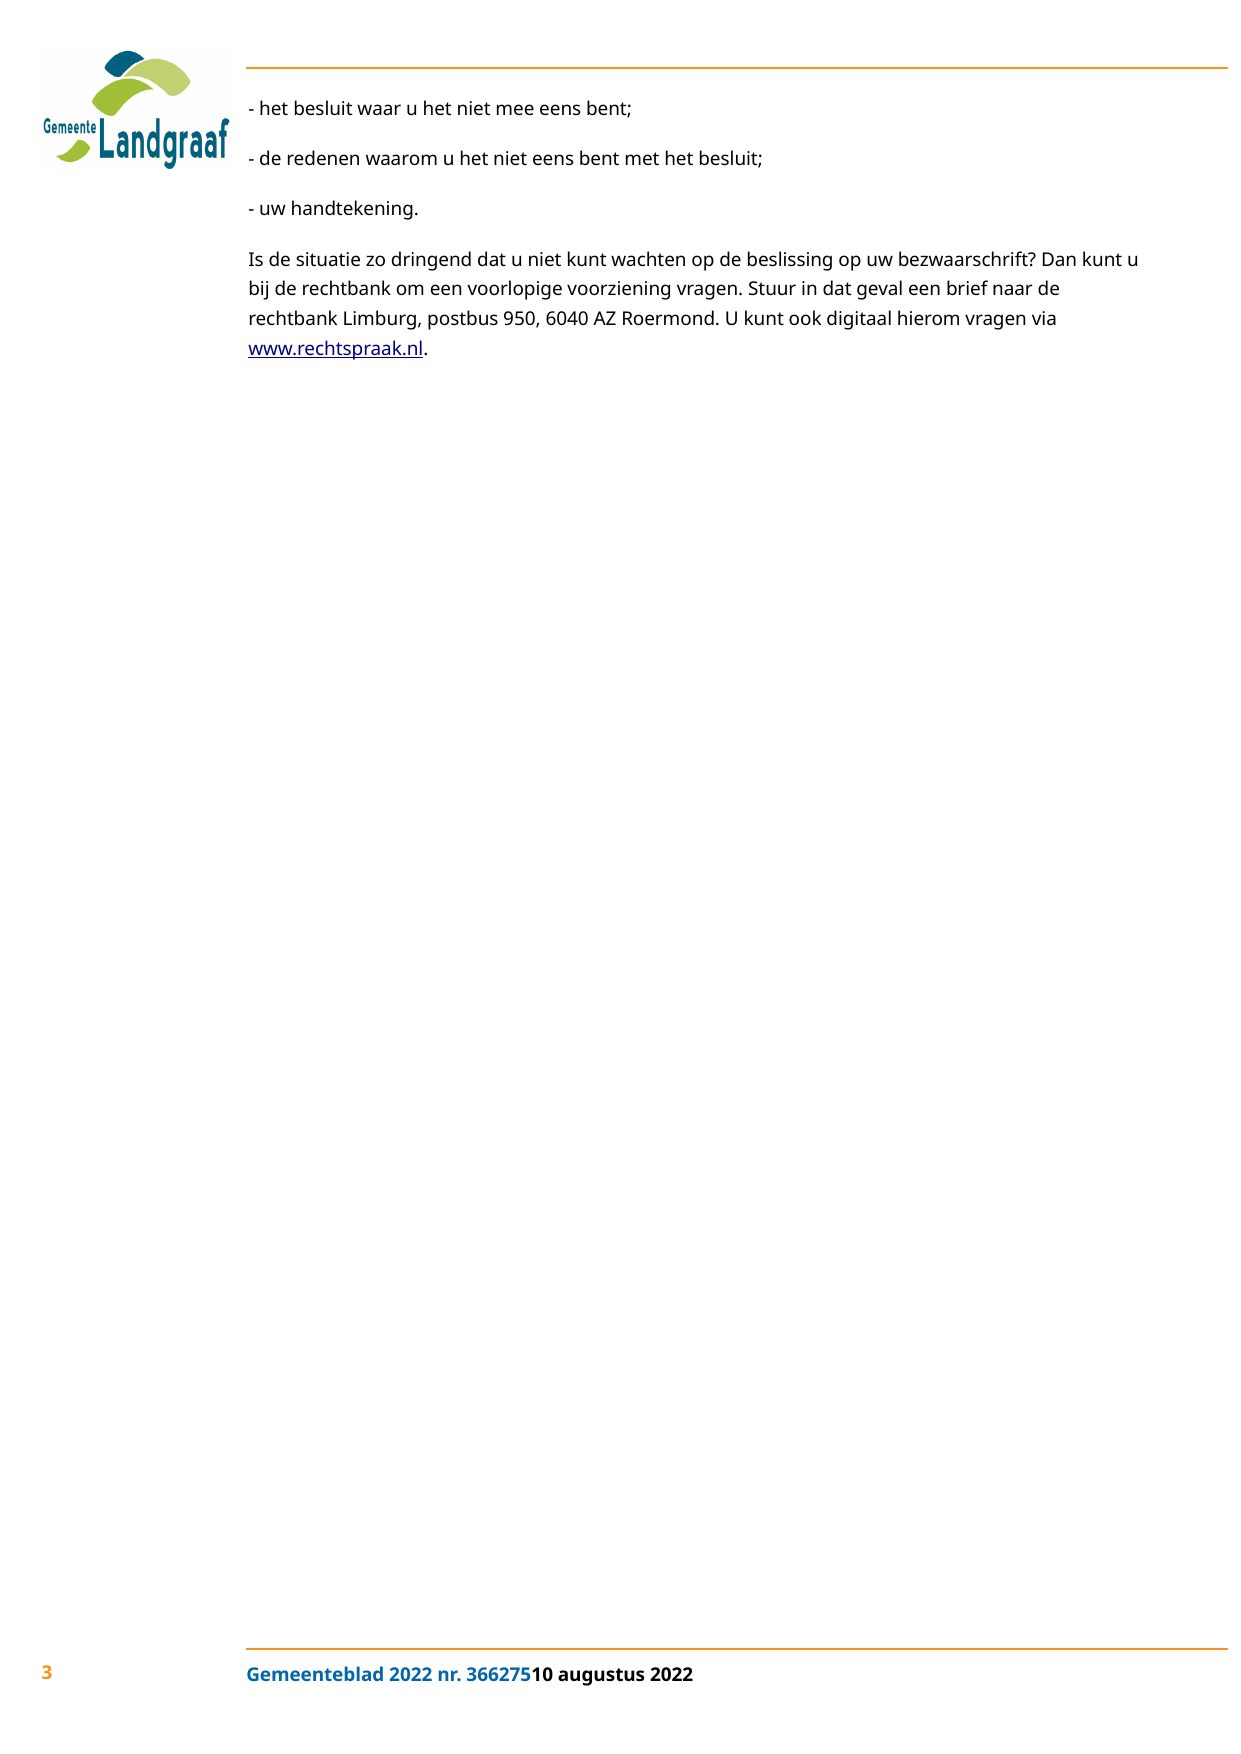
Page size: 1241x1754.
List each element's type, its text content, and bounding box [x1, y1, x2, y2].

text - het besluit waar u het niet mee eens bent; [248, 95, 1152, 121]
picture [41, 47, 231, 172]
text - de redenen waarom u het niet eens bent met het besluit; [248, 145, 1152, 171]
text - uw handtekening. [248, 196, 1152, 221]
text Is de situatie zo dringend dat u niet kunt wachten op de beslissing op uw bezwaarschrift? Dan kunt u bij de rechtbank om een voorlopige voorziening vragen. Stuur in dat geval een brief naar de rechtbank Limburg, postbus 950, 6040 AZ Roermond. U kunt ook digitaal hierom vragen via www.rechtspraak.nl. [248, 246, 1152, 361]
